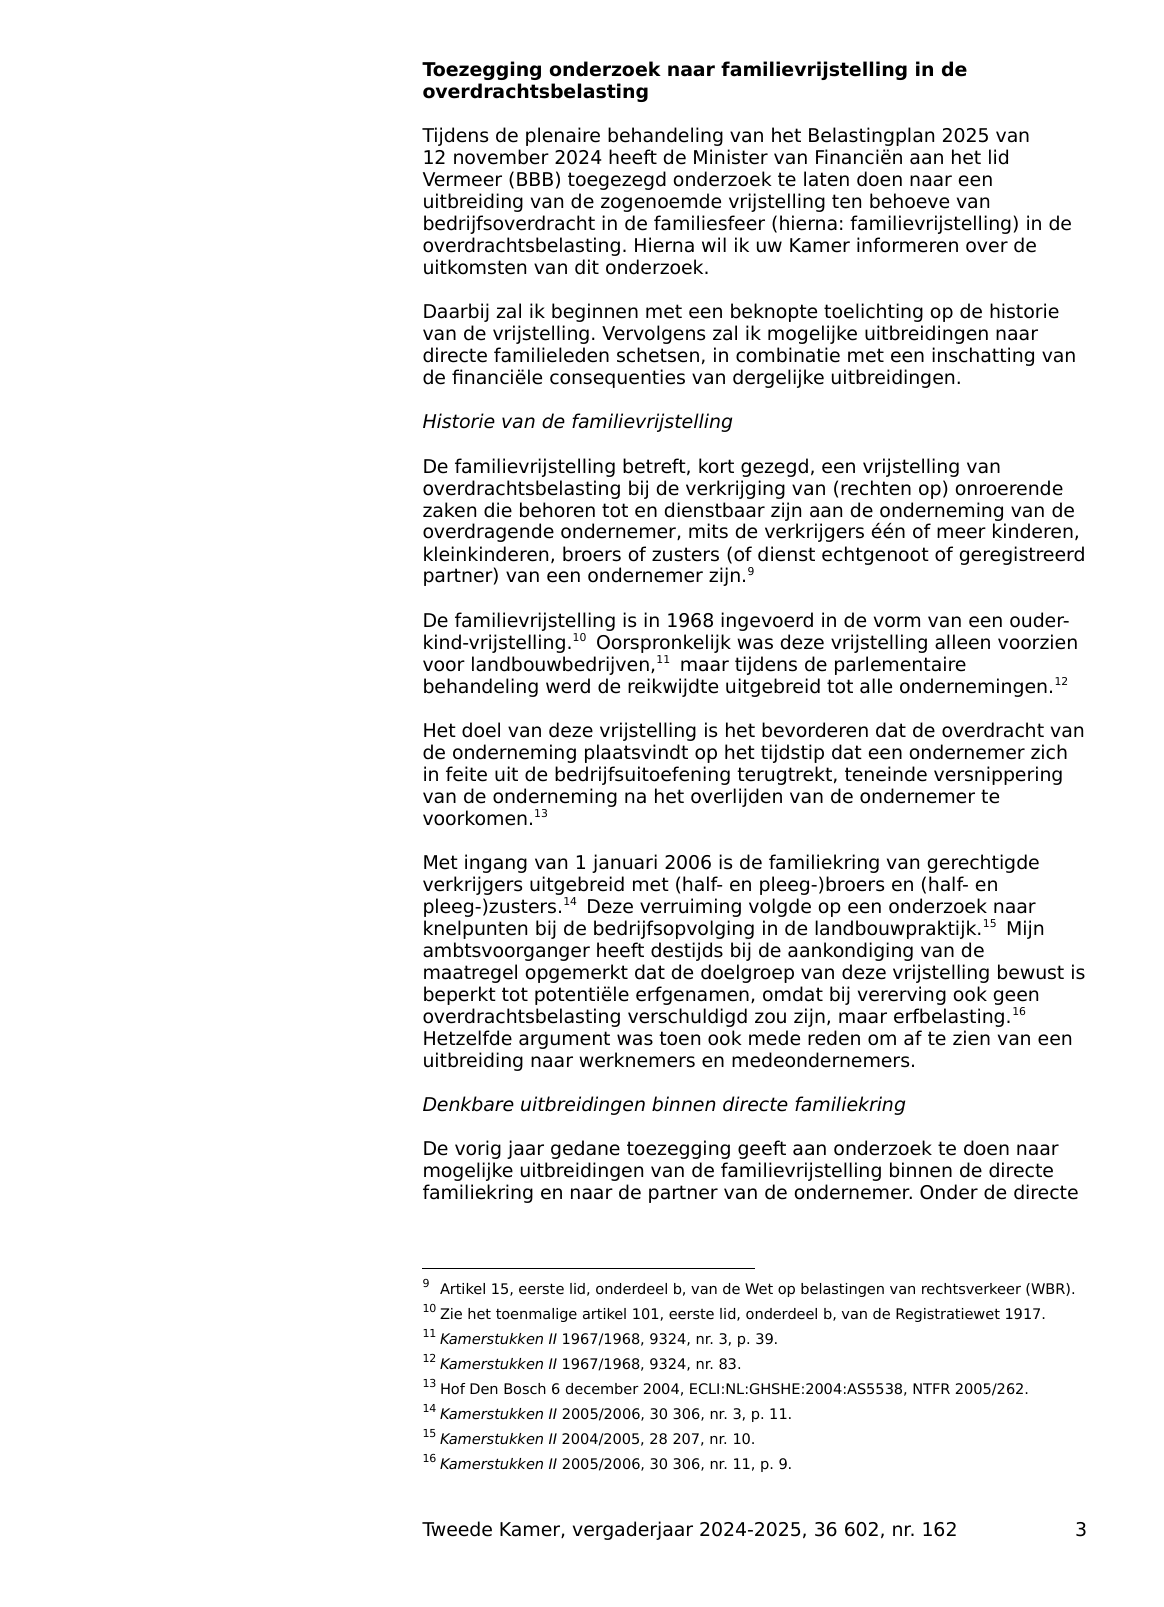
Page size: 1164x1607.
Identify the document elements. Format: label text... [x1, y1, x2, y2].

text Daarbij zal ik beginnen met een beknopte toelichting op de historie van de vrijstelling. Vervolgens zal ik mogelijke uitbreidingen naar directe familieleden schetsen, in combinatie met een inschatting van de financiële consequenties van dergelijke uitbreidingen. [422, 301, 1087, 389]
text Zie het toenmalige artikel 101, eerste lid, onderdeel b, van de Registratiewet 1917. [422, 1302, 1087, 1324]
text Het doel van deze vrijstelling is het bevorderen dat de overdracht van de onderneming plaatsvindt op het tijdstip dat een ondernemer zich in feite uit de bedrijfsuitoefening terugtrekt, teneinde versnippering van de onderneming na het overlijden van de ondernemer te voorkomen. [422, 720, 1087, 829]
text Kamerstukken II 2004/2005, 28 207, nr. 10. [422, 1427, 1087, 1449]
text De vorig jaar gedane toezegging geeft aan onderzoek te doen naar mogelijke uitbreidingen van de familievrijstelling binnen de directe familiekring en naar de partner van de ondernemer. Onder de directe [422, 1138, 1087, 1204]
text Met ingang van 1 januari 2006 is de familiekring van gerechtigde verkrijgers uitgebreid met (half- en pleeg-)broers en (half- en pleeg-)zusters. Deze verruiming volgde op een onderzoek naar knelpunten bij de bedrijfsopvolging in de landbouwpraktijk. Mijn ambtsvoorganger heeft destijds bij de aankondiging van de maatregel opgemerkt dat de doelgroep van deze vrijstelling bewust is beperkt tot potentiële erfgenamen, omdat bij vererving ook geen overdrachtsbelasting verschuldigd zou zijn, maar erfbelasting. Hetzelfde argument was toen ook mede reden om af te zien van een uitbreiding naar werknemers en medeondernemers. [422, 852, 1087, 1072]
text Tijdens de plenaire behandeling van het Belastingplan 2025 van 12 november 2024 heeft de Minister van Financiën aan het lid Vermeer (BBB) toegezegd onderzoek te laten doen naar een uitbreiding van de zogenoemde vrijstelling ten behoeve van bedrijfsoverdracht in de familiesfeer (hierna: familievrijstelling) in de overdrachtsbelasting. Hierna wil ik uw Kamer informeren over de uitkomsten van dit onderzoek. [422, 125, 1087, 279]
subtitle Historie van de familievrijstelling [422, 411, 1087, 433]
text De familievrijstelling is in 1968 ingevoerd in de vorm van een ouder-kind-vrijstelling. Oorspronkelijk was deze vrijstelling alleen voorzien voor landbouwbedrijven, maar tijdens de parlementaire behandeling werd de reikwijdte uitgebreid tot alle ondernemingen. [422, 609, 1087, 697]
text Kamerstukken II 2005/2006, 30 306, nr. 3, p. 11. [422, 1402, 1087, 1424]
text Kamerstukken II 1967/1968, 9324, nr. 83. [422, 1352, 1087, 1374]
text De familievrijstelling betreft, kort gezegd, een vrijstelling van overdrachtsbelasting bij de verkrijging van (rechten op) onroerende zaken die behoren tot en dienstbaar zijn aan de onderneming van de overdragende ondernemer, mits de verkrijgers één of meer kinderen, kleinkinderen, broers of zusters (of dienst echtgenoot of geregistreerd partner) van een ondernemer zijn. [422, 456, 1087, 587]
text Hof Den Bosch 6 december 2004, ECLI:NL:GHSHE:2004:AS5538, NTFR 2005/262. [422, 1377, 1087, 1399]
subtitle Toezegging onderzoek naar familievrijstelling in de overdrachtsbelasting [422, 59, 1087, 103]
text Kamerstukken II 2005/2006, 30 306, nr. 11, p. 9. [422, 1452, 1087, 1474]
text Kamerstukken II 1967/1968, 9324, nr. 3, p. 39. [422, 1327, 1087, 1349]
subtitle Denkbare uitbreidingen binnen directe familiekring [422, 1094, 1087, 1116]
text Artikel 15, eerste lid, onderdeel b, van de Wet op belastingen van rechtsverkeer (WBR). [422, 1277, 1087, 1299]
